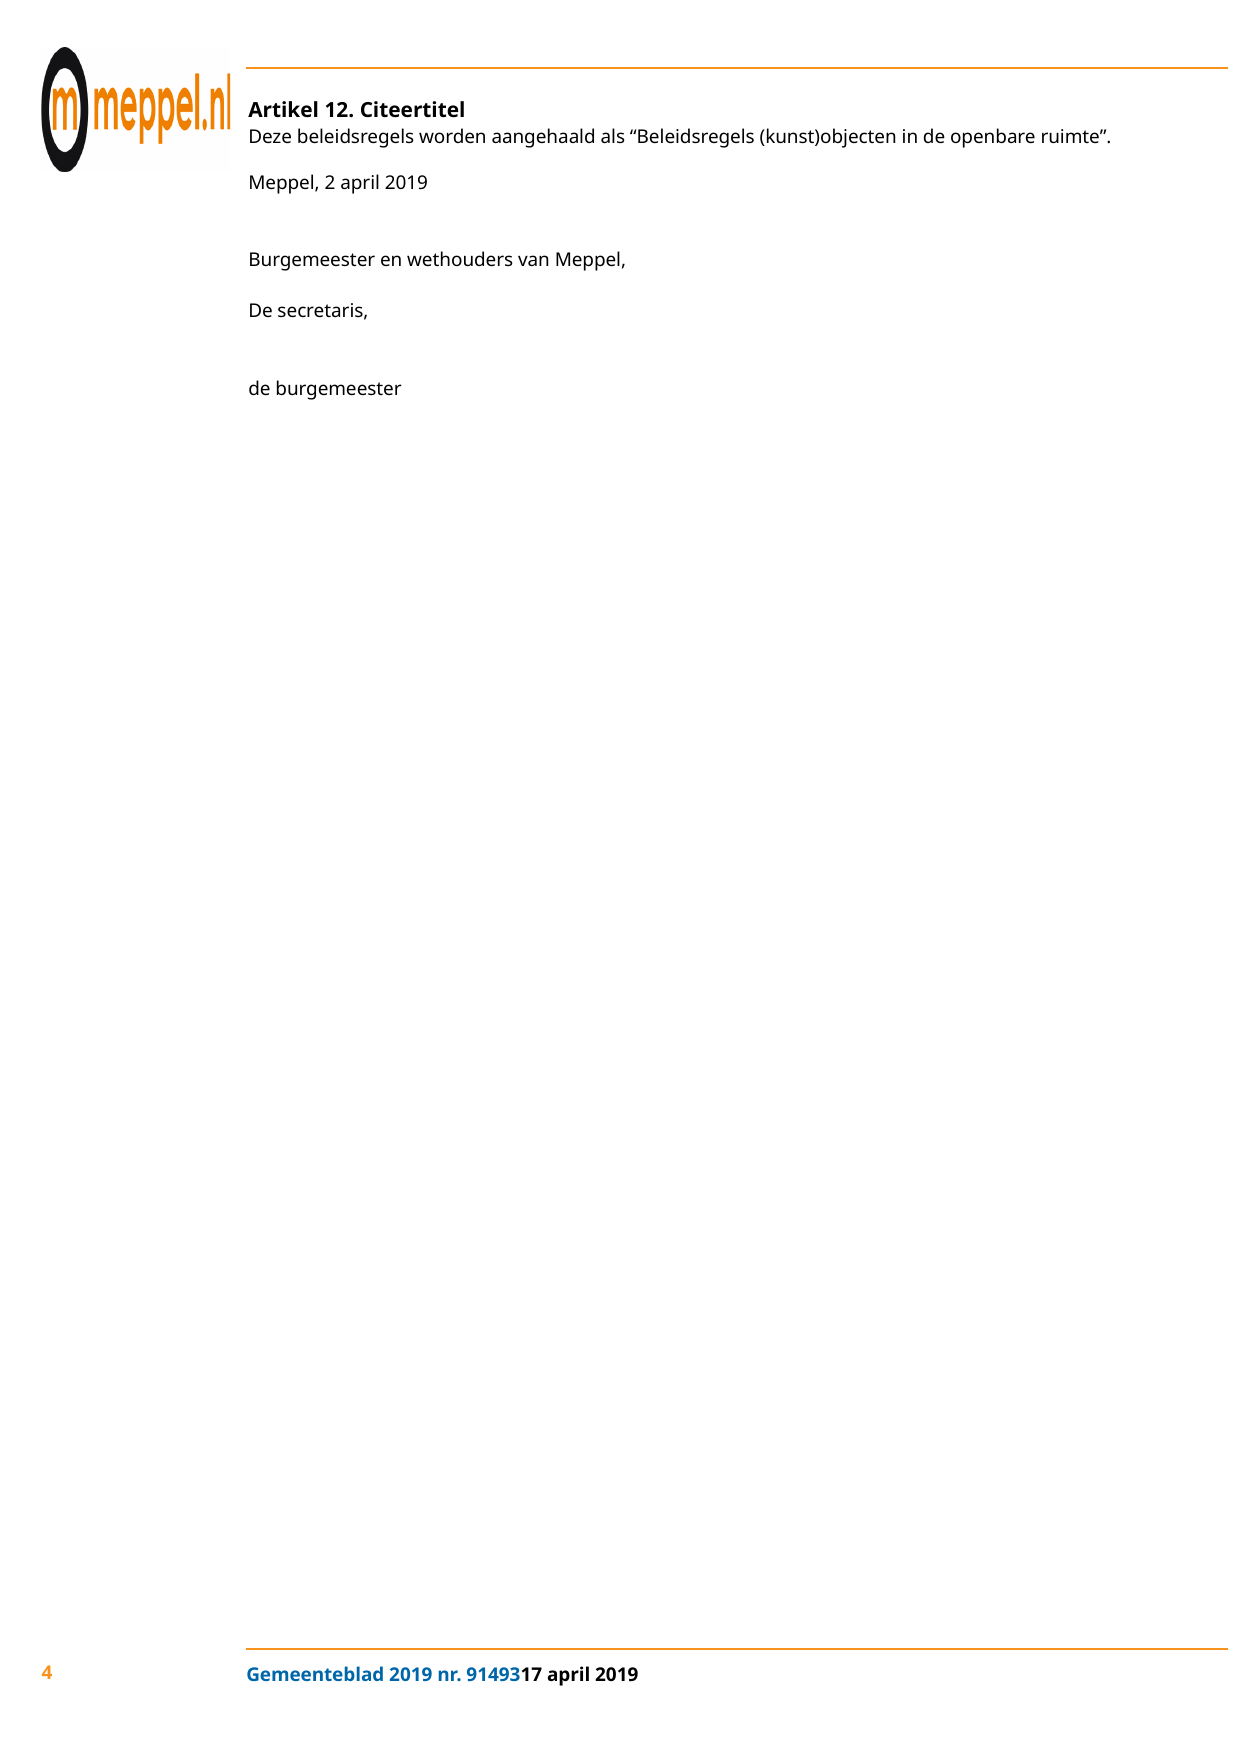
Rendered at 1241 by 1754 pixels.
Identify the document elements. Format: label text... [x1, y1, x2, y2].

text Meppel, 2 april 2019 [248, 169, 1152, 194]
picture [41, 47, 231, 172]
text Burgemeester en wethouders van Meppel, [248, 246, 1152, 272]
text Artikel 12. Citeertitel [248, 95, 1152, 123]
text Deze beleidsregels worden aangehaald als “Beleidsregels (kunst)objecten in de openbare ruimte”. [248, 123, 1152, 149]
text De secretaris, [248, 297, 1152, 323]
text de burgemeester [248, 375, 1152, 400]
